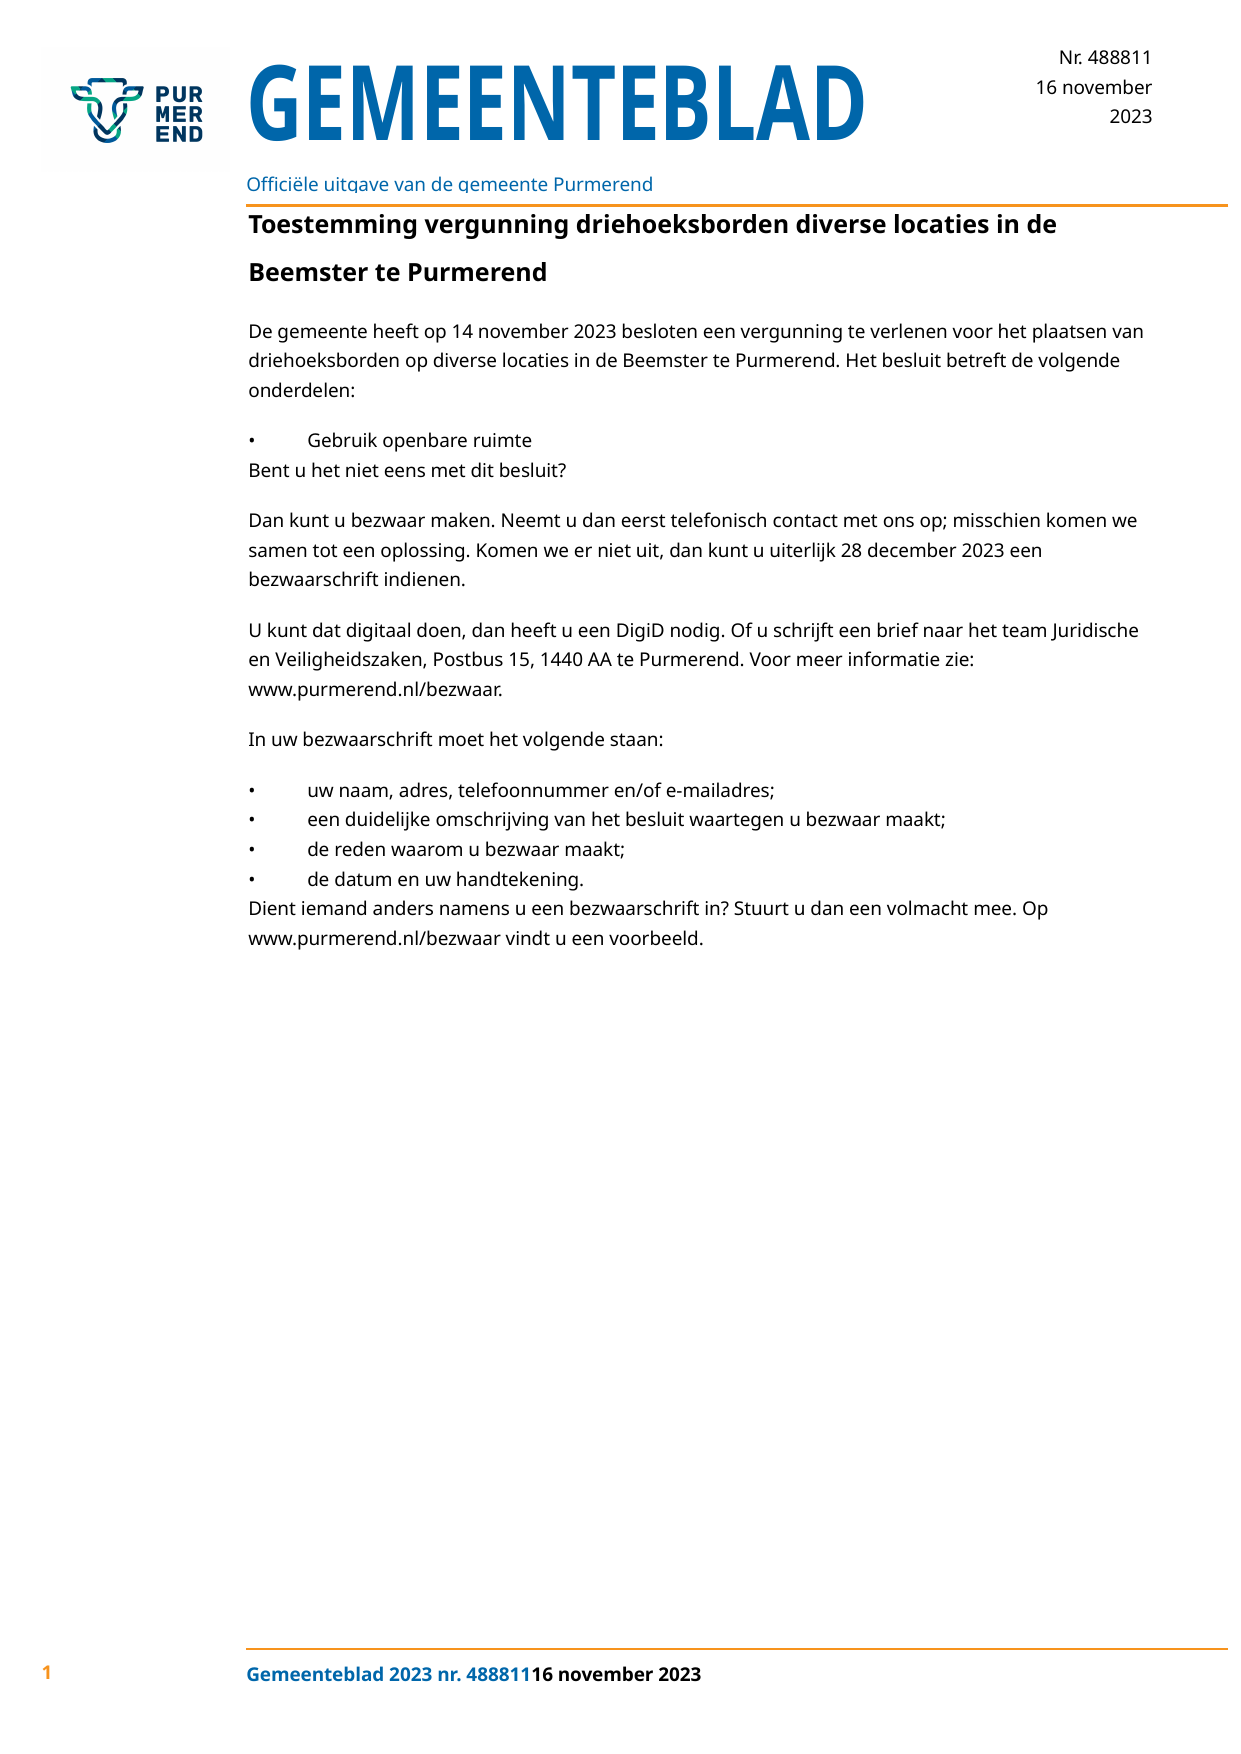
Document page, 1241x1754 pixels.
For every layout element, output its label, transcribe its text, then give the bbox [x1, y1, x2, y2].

list Gebruik openbare ruimte [248, 427, 1152, 453]
list de reden waarom u bezwaar maakt; [248, 836, 1152, 862]
picture [41, 47, 231, 172]
text Dient iemand anders namens u een bezwaarschrift in? Stuurt u dan een volmacht mee. Op www.purmerend.nl/bezwaar vindt u een voorbeeld. [248, 895, 1152, 951]
text Dan kunt u bezwaar maken. Neemt u dan eerst telefonisch contact met ons op; misschien komen we samen tot een oplossing. Komen we er niet uit, dan kunt u uiterlijk 28 december 2023 een bezwaarschrift indienen. [248, 507, 1152, 592]
list een duidelijke omschrijving van het besluit waartegen u bezwaar maakt; [248, 807, 1152, 832]
text In uw bezwaarschrift moet het volgende staan: [248, 727, 1152, 752]
text Toestemming vergunning driehoeksborden diverse locaties in de Beemster te Purmerend [248, 207, 1152, 288]
list uw naam, adres, telefoonnummer en/of e-mailadres; [248, 777, 1152, 803]
list de datum en uw handtekening. [248, 866, 1152, 892]
text Bent u het niet eens met dit besluit? [248, 457, 1152, 483]
text De gemeente heeft op 14 november 2023 besloten een vergunning te verlenen voor het plaatsen van driehoeksborden op diverse locaties in de Beemster te Purmerend. Het besluit betreft de volgende onderdelen: [248, 318, 1152, 403]
text U kunt dat digitaal doen, dan heeft u een DigiD nodig. Of u schrijft een brief naar het team Juridische en Veiligheidszaken, Postbus 15, 1440 AA te Purmerend. Voor meer informatie zie: www.purmerend.nl/bezwaar. [248, 617, 1152, 702]
